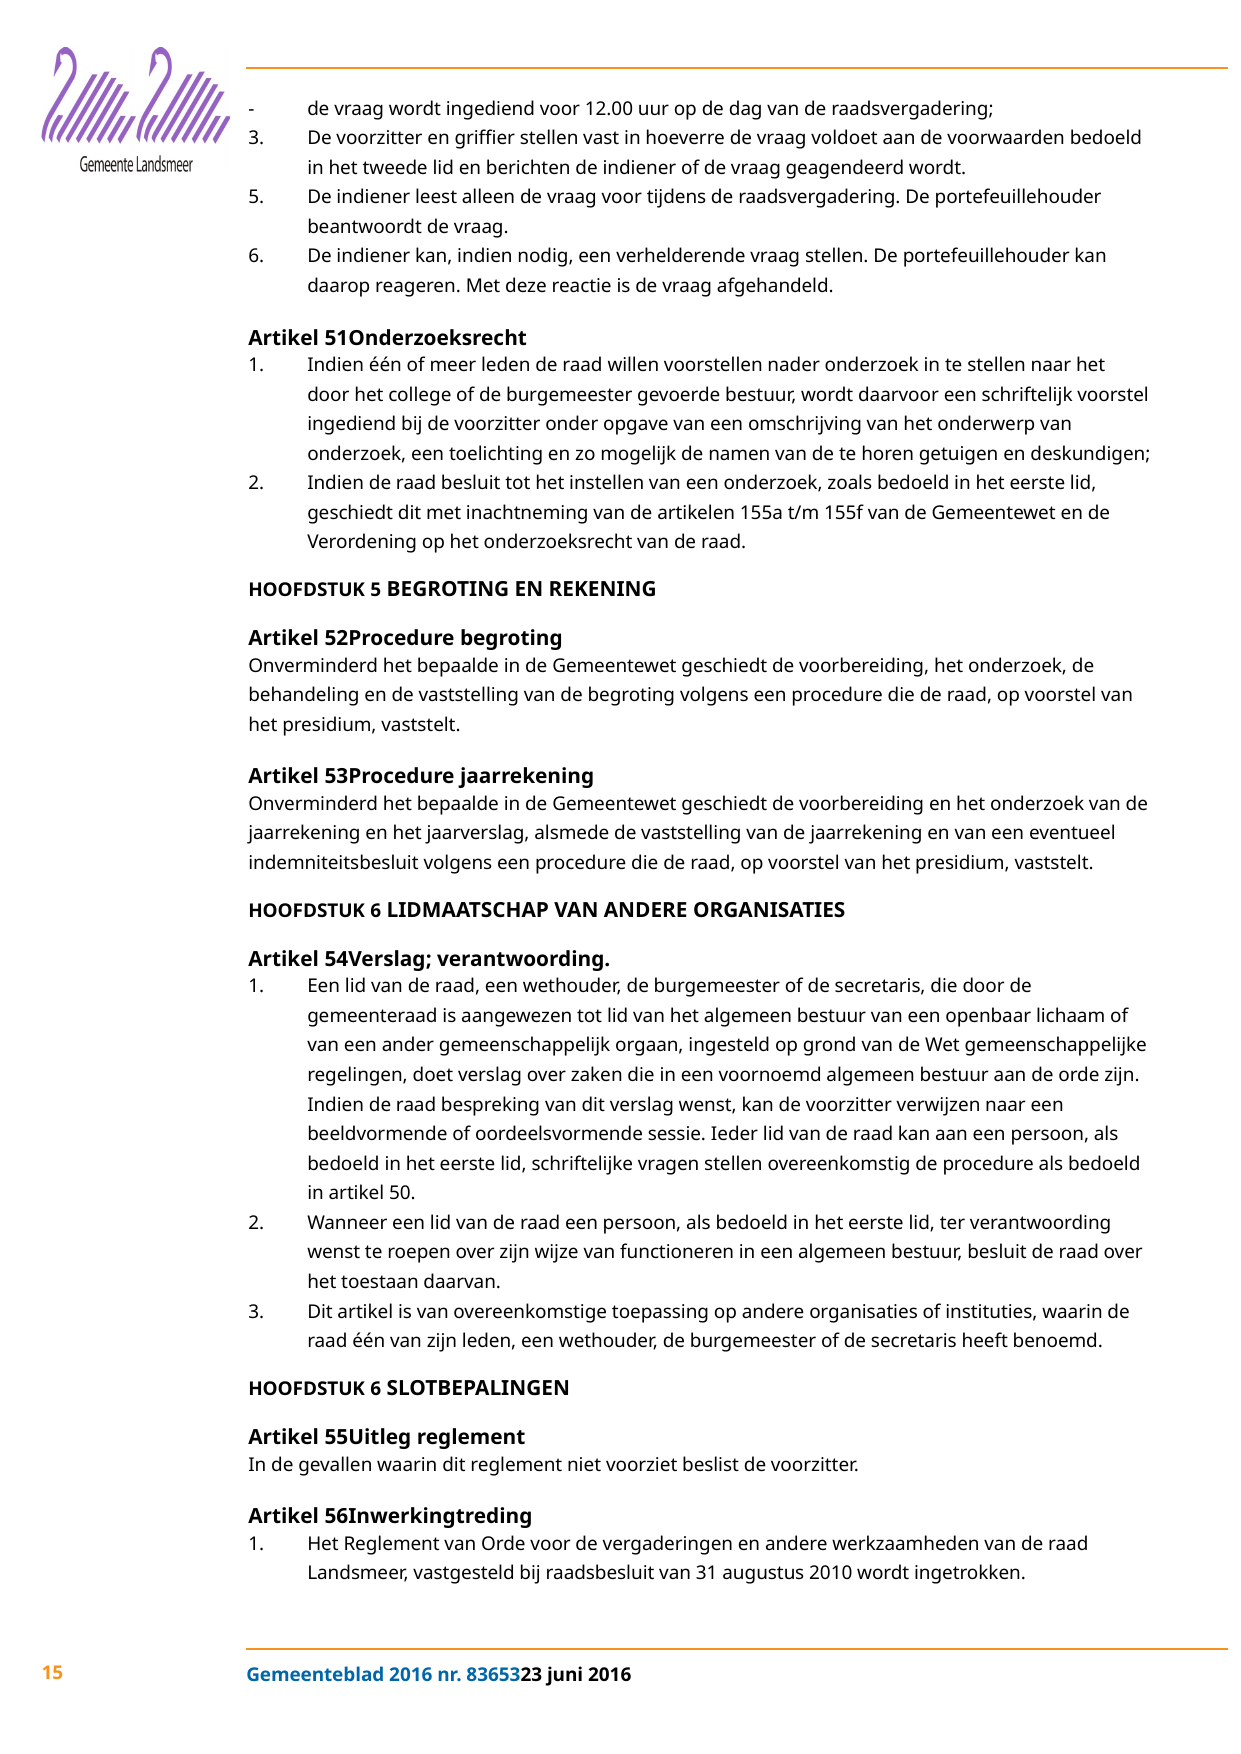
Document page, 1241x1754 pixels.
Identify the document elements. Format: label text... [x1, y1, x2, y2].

text HOOFDSTUK 6 LIDMAATSCHAP VAN ANDERE ORGANISATIES [248, 895, 1152, 923]
list Een lid van de raad, een wethouder, de burgemeester of de secretaris, die door de gemeenteraad is aangewezen tot lid van het algemeen bestuur van een openbaar lichaam of van een ander gemeenschappelijk orgaan, ingesteld op grond van de Wet gemeenschappelijke regelingen, doet verslag over zaken die in een voornoemd algemeen bestuur aan de orde zijn. Indien de raad bespreking van dit verslag wenst, kan de voorzitter verwijzen naar een beeldvormende of oordeelsvormende sessie. Ieder lid van de raad kan aan een persoon, als bedoeld in het eerste lid, schriftelijke vragen stellen overeenkomstig de procedure als bedoeld in artikel 50. [248, 972, 1152, 1205]
list de vraag wordt ingediend voor 12.00 uur op de dag van de raadsvergadering; [248, 95, 1152, 121]
list Dit artikel is van overeenkomstige toepassing op andere organisaties of instituties, waarin de raad één van zijn leden, een wethouder, de burgemeester of de secretaris heeft benoemd. [248, 1298, 1152, 1353]
picture [41, 47, 231, 172]
text Artikel 54Verslag; verantwoording. [248, 944, 1152, 972]
text Artikel 52Procedure begroting [248, 623, 1152, 652]
text Onverminderd het bepaalde in de Gemeentewet geschiedt de voorbereiding, het onderzoek, de behandeling en de vaststelling van de begroting volgens een procedure die de raad, op voorstel van het presidium, vaststelt. [248, 652, 1152, 737]
list Wanneer een lid van de raad een persoon, als bedoeld in het eerste lid, ter verantwoording wenst te roepen over zijn wijze van functioneren in een algemeen bestuur, besluit de raad over het toestaan daarvan. [248, 1209, 1152, 1294]
text Artikel 56Inwerkingtreding [248, 1501, 1152, 1530]
list De indiener leest alleen de vraag voor tijdens de raadsvergadering. De portefeuillehouder beantwoordt de vraag. [248, 183, 1152, 239]
text Artikel 51Onderzoeksrecht [248, 323, 1152, 351]
list Het Reglement van Orde voor de vergaderingen en andere werkzaamheden van de raad Landsmeer, vastgesteld bij raadsbesluit van 31 augustus 2010 wordt ingetrokken. [248, 1530, 1152, 1585]
text Artikel 55Uitleg reglement [248, 1422, 1152, 1451]
text Onverminderd het bepaalde in de Gemeentewet geschiedt de voorbereiding en het onderzoek van de jaarrekening en het jaarverslag, alsmede de vaststelling van de jaarrekening en van een eventueel indemniteitsbesluit volgens een procedure die de raad, op voorstel van het presidium, vaststelt. [248, 790, 1152, 875]
text In de gevallen waarin dit reglement niet voorziet beslist de voorzitter. [248, 1451, 1152, 1477]
list De indiener kan, indien nodig, een verhelderende vraag stellen. De portefeuillehouder kan daarop reageren. Met deze reactie is de vraag afgehandeld. [248, 243, 1152, 298]
list Indien één of meer leden de raad willen voorstellen nader onderzoek in te stellen naar het door het college of de burgemeester gevoerde bestuur, wordt daarvoor een schriftelijk voorstel ingediend bij de voorzitter onder opgave van een omschrijving van het onderwerp van onderzoek, een toelichting en zo mogelijk de namen van de te horen getuigen en deskundigen; [248, 351, 1152, 466]
text HOOFDSTUK 5 BEGROTING EN REKENING [248, 574, 1152, 603]
text Artikel 53Procedure jaarrekening [248, 762, 1152, 790]
list De voorzitter en griffier stellen vast in hoeverre de vraag voldoet aan de voorwaarden bedoeld in het tweede lid en berichten de indiener of de vraag geagendeerd wordt. [248, 124, 1152, 180]
text HOOFDSTUK 6 SLOTBEPALINGEN [248, 1373, 1152, 1402]
list Indien de raad besluit tot het instellen van een onderzoek, zoals bedoeld in het eerste lid, geschiedt dit met inachtneming van de artikelen 155a t/m 155f van de Gemeentewet en de Verordening op het onderzoeksrecht van de raad. [248, 469, 1152, 554]
